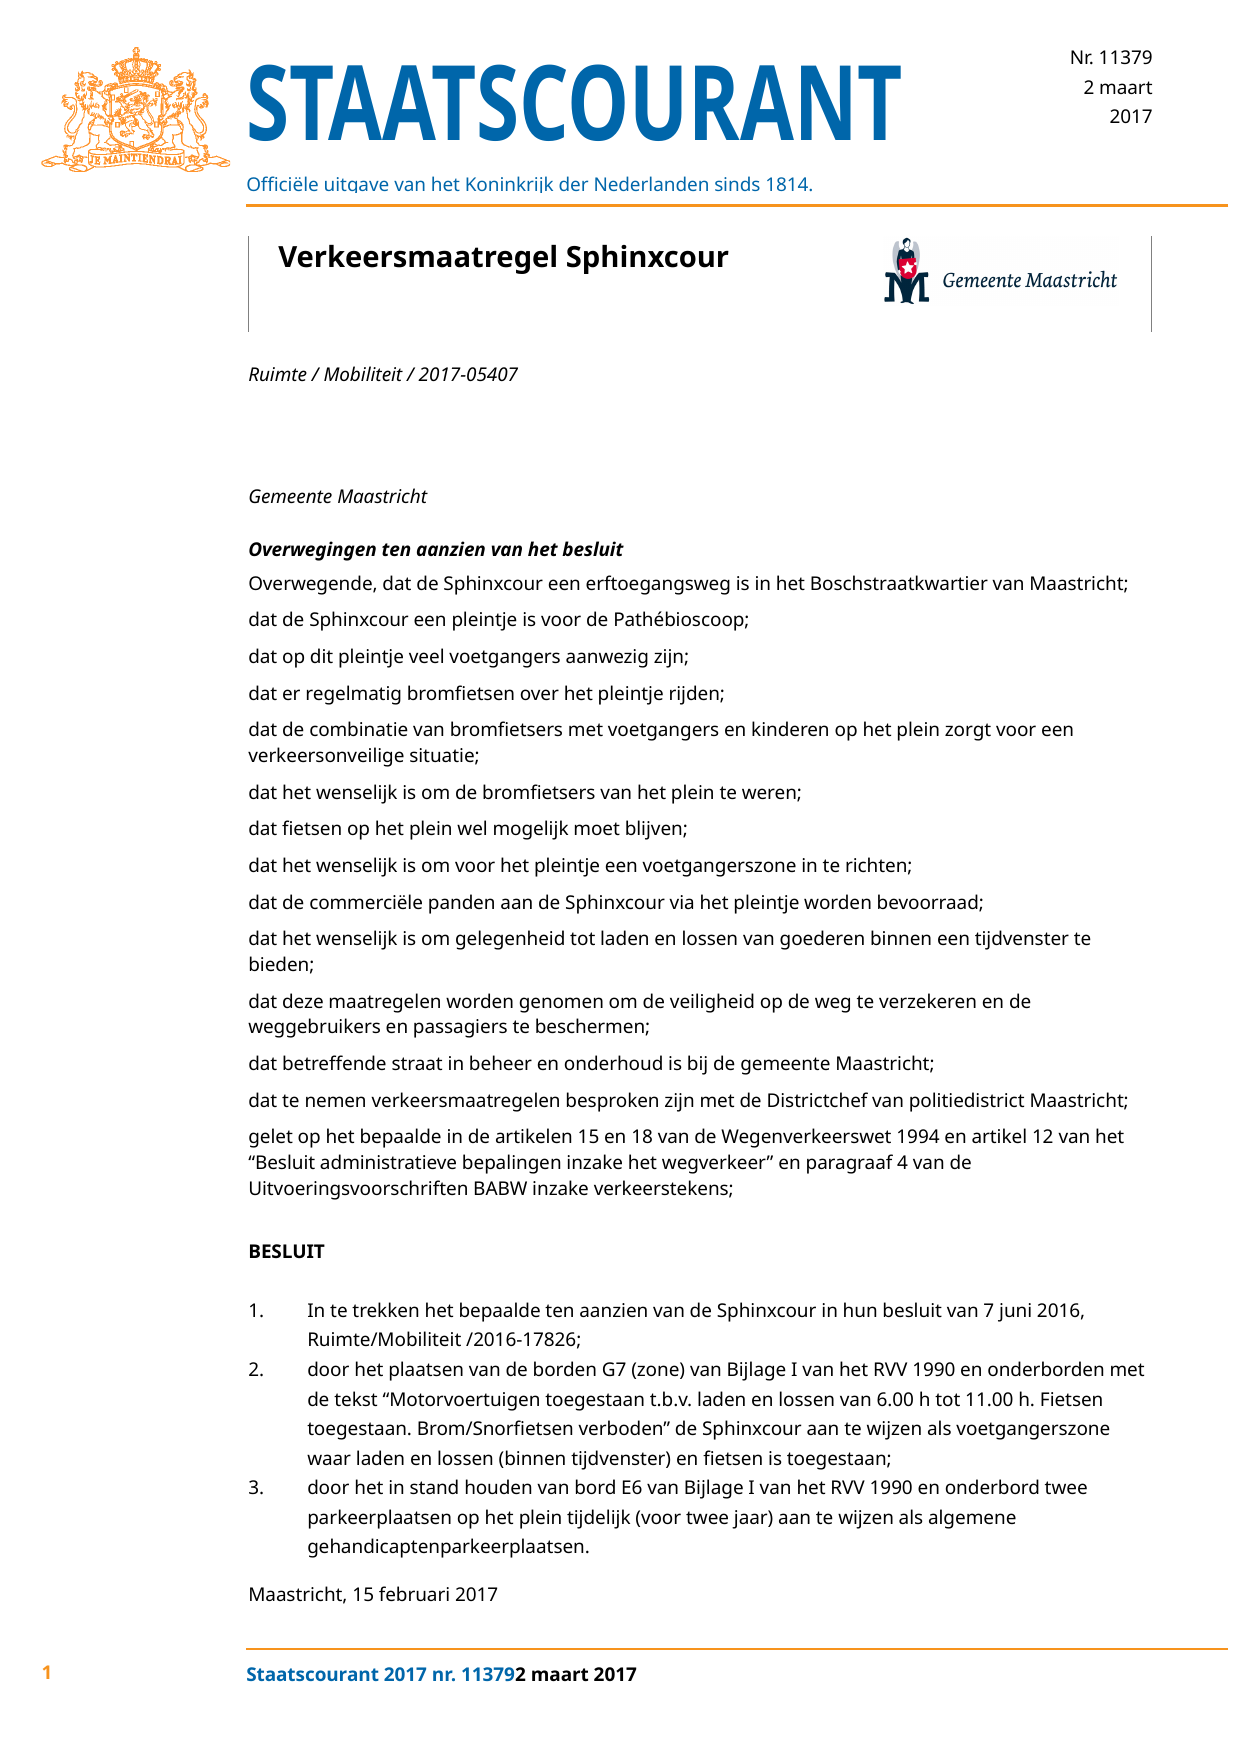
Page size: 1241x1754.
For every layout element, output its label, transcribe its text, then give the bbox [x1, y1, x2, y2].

table_header Verkeersmaatregel Sphinxcour [249, 236, 850, 332]
text Maastricht, 15 februari 2017 [248, 1581, 1152, 1607]
text dat deze maatregelen worden genomen om de veiligheid op de weg te verzekeren en de weggebruikers en passagiers te beschermen; [248, 988, 1152, 1039]
list In te trekken het bepaalde ten aanzien van de Sphinxcour in hun besluit van 7 juni 2016, Ruimte/Mobiliteit /2016-17826; [248, 1297, 1152, 1352]
text dat de Sphinxcour een pleintje is voor de Pathébioscoop; [248, 606, 1152, 632]
text dat er regelmatig bromfietsen over het pleintje rijden; [248, 680, 1152, 706]
text Overwegingen ten aanzien van het besluit [248, 536, 1152, 561]
text dat de combinatie van bromfietsers met voetgangers en kinderen op het plein zorgt voor een verkeersonveilige situatie; [248, 716, 1152, 768]
picture [41, 47, 231, 172]
text dat op dit pleintje veel voetgangers aanwezig zijn; [248, 643, 1152, 669]
text dat te nemen verkeersmaatregelen besproken zijn met de Districtchef van politiedistrict Maastricht; [248, 1087, 1152, 1113]
text Ruimte / Mobiliteit / 2017-05407 [248, 361, 1152, 387]
text Overwegende, dat de Sphinxcour een erftoegangsweg is in het Boschstraatkwartier van Maastricht; [248, 570, 1152, 596]
text dat het wenselijk is om de bromfietsers van het plein te weren; [248, 779, 1152, 804]
table_header [850, 236, 1151, 332]
list door het plaatsen van de borden G7 (zone) van Bijlage I van het RVV 1990 en onderborden met de tekst “Motorvoertuigen toegestaan t.b.v. laden en lossen van 6.00 h tot 11.00 h. Fietsen toegestaan. Brom/Snorfietsen verboden” de Sphinxcour aan te wijzen als voetgangerszone waar laden en lossen (binnen tijdvenster) en fietsen is toegestaan; [248, 1356, 1152, 1471]
text dat de commerciële panden aan de Sphinxcour via het pleintje worden bevoorraad; [248, 889, 1152, 914]
text dat betreffende straat in beheer en onderhoud is bij de gemeente Maastricht; [248, 1050, 1152, 1076]
text gelet op het bepaalde in de artikelen 15 en 18 van de Wegenverkeerswet 1994 en artikel 12 van het “Besluit administratieve bepalingen inzake het wegverkeer” en paragraaf 4 van de Uitvoeringsvoorschriften BABW inzake verkeerstekens; [248, 1124, 1152, 1201]
text dat het wenselijk is om voor het pleintje een voetgangerszone in te richten; [248, 852, 1152, 878]
picture [882, 236, 1119, 306]
list door het in stand houden van bord E6 van Bijlage I van het RVV 1990 en onderbord twee parkeerplaatsen op het plein tijdelijk (voor twee jaar) aan te wijzen als algemene gehandicaptenparkeerplaatsen. [248, 1474, 1152, 1559]
text dat fietsen op het plein wel mogelijk moet blijven; [248, 816, 1152, 841]
text BESLUIT [248, 1238, 1152, 1263]
text Gemeente Maastricht [248, 483, 1152, 509]
text dat het wenselijk is om gelegenheid tot laden en lossen van goederen binnen een tijdvenster te bieden; [248, 926, 1152, 977]
